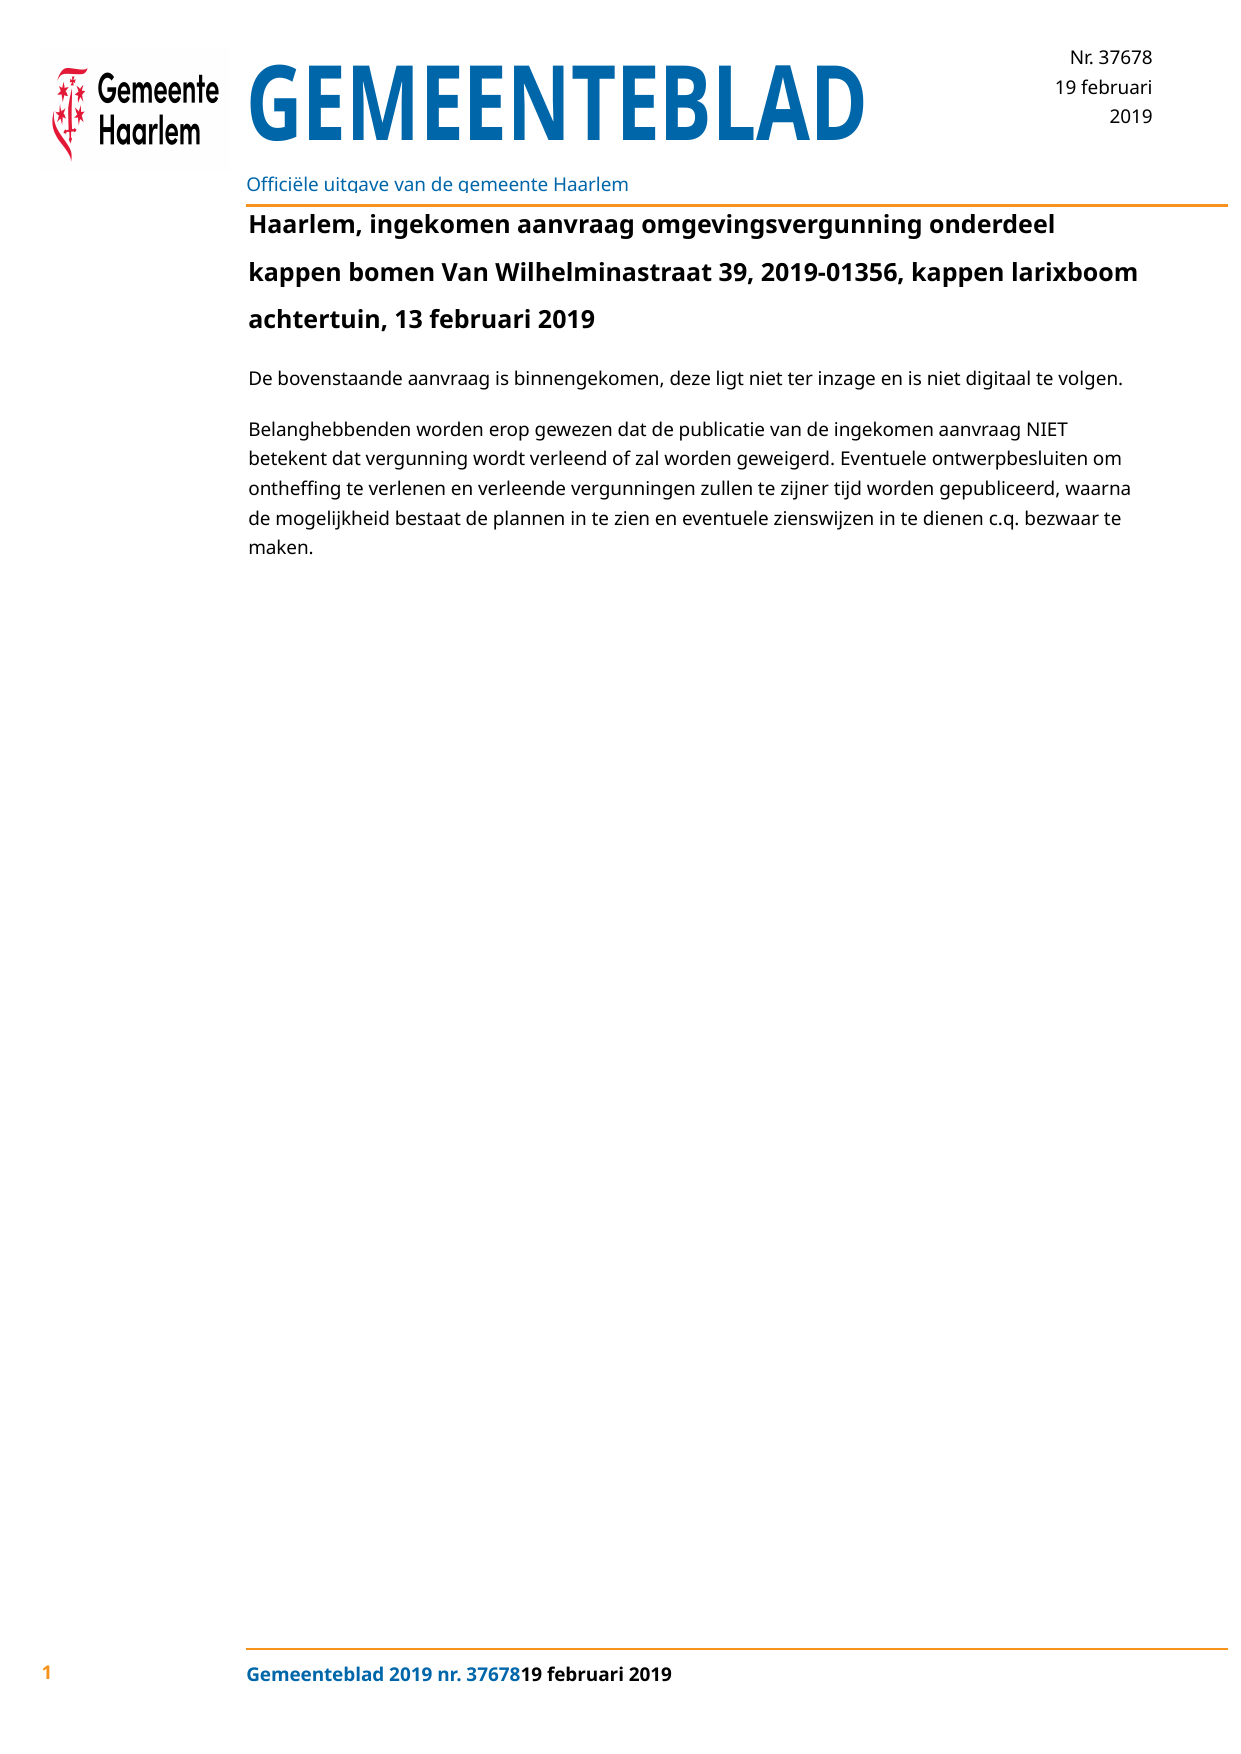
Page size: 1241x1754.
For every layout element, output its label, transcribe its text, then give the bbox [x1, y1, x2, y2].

text Haarlem, ingekomen aanvraag omgevingsvergunning onderdeel kappen bomen Van Wilhelminastraat 39, 2019-01356, kappen larixboom achtertuin, 13 februari 2019 [248, 207, 1152, 336]
picture [41, 47, 231, 172]
text Belanghebbenden worden erop gewezen dat de publicatie van de ingekomen aanvraag NIET betekent dat vergunning wordt verleend of zal worden geweigerd. Eventuele ontwerpbesluiten om ontheffing te verlenen en verleende vergunningen zullen te zijner tijd worden gepubliceerd, waarna de mogelijkheid bestaat de plannen in te zien en eventuele zienswijzen in te dienen c.q. bezwaar te maken. [248, 416, 1152, 560]
text De bovenstaande aanvraag is binnengekomen, deze ligt niet ter inzage en is niet digitaal te volgen. [248, 366, 1152, 391]
